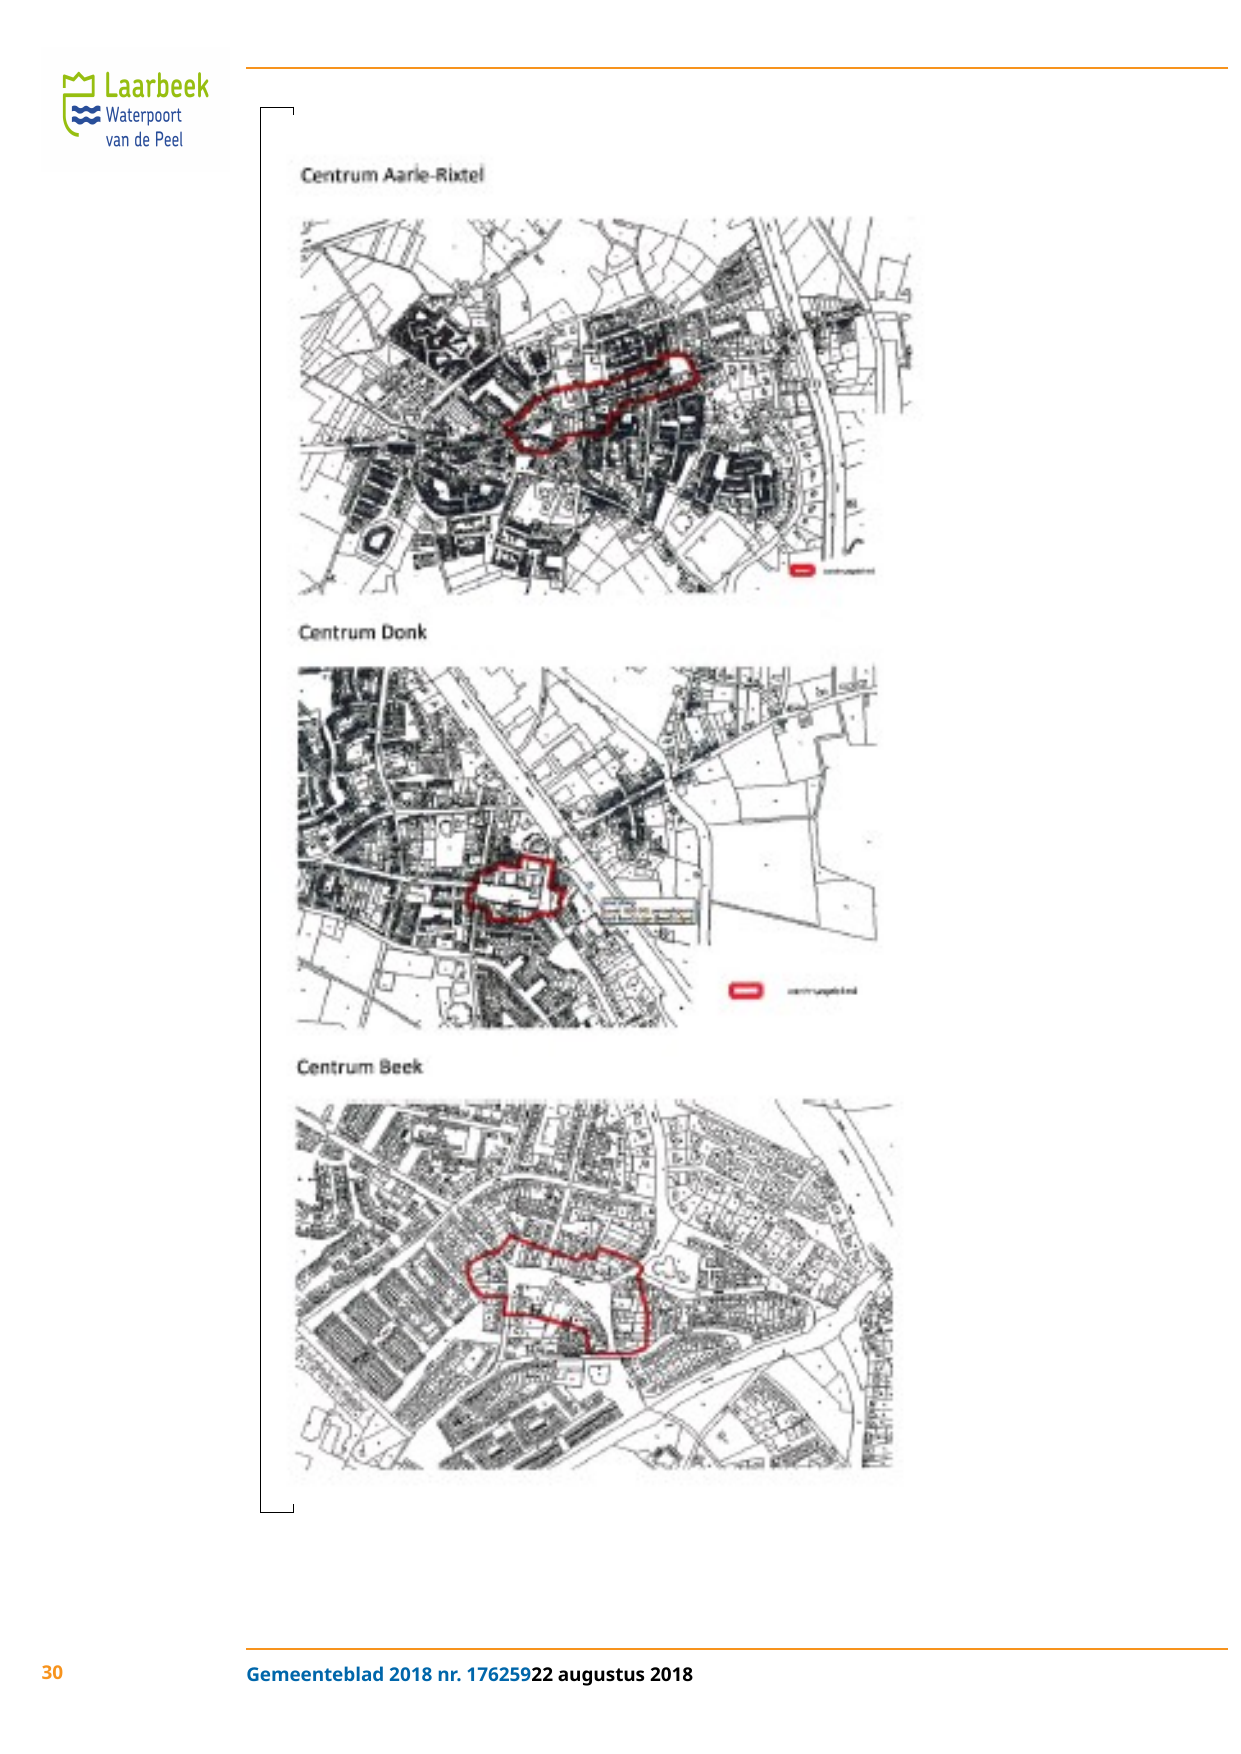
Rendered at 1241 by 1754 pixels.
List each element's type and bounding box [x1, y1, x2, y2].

picture [41, 47, 231, 172]
picture [268, 115, 1155, 1504]
